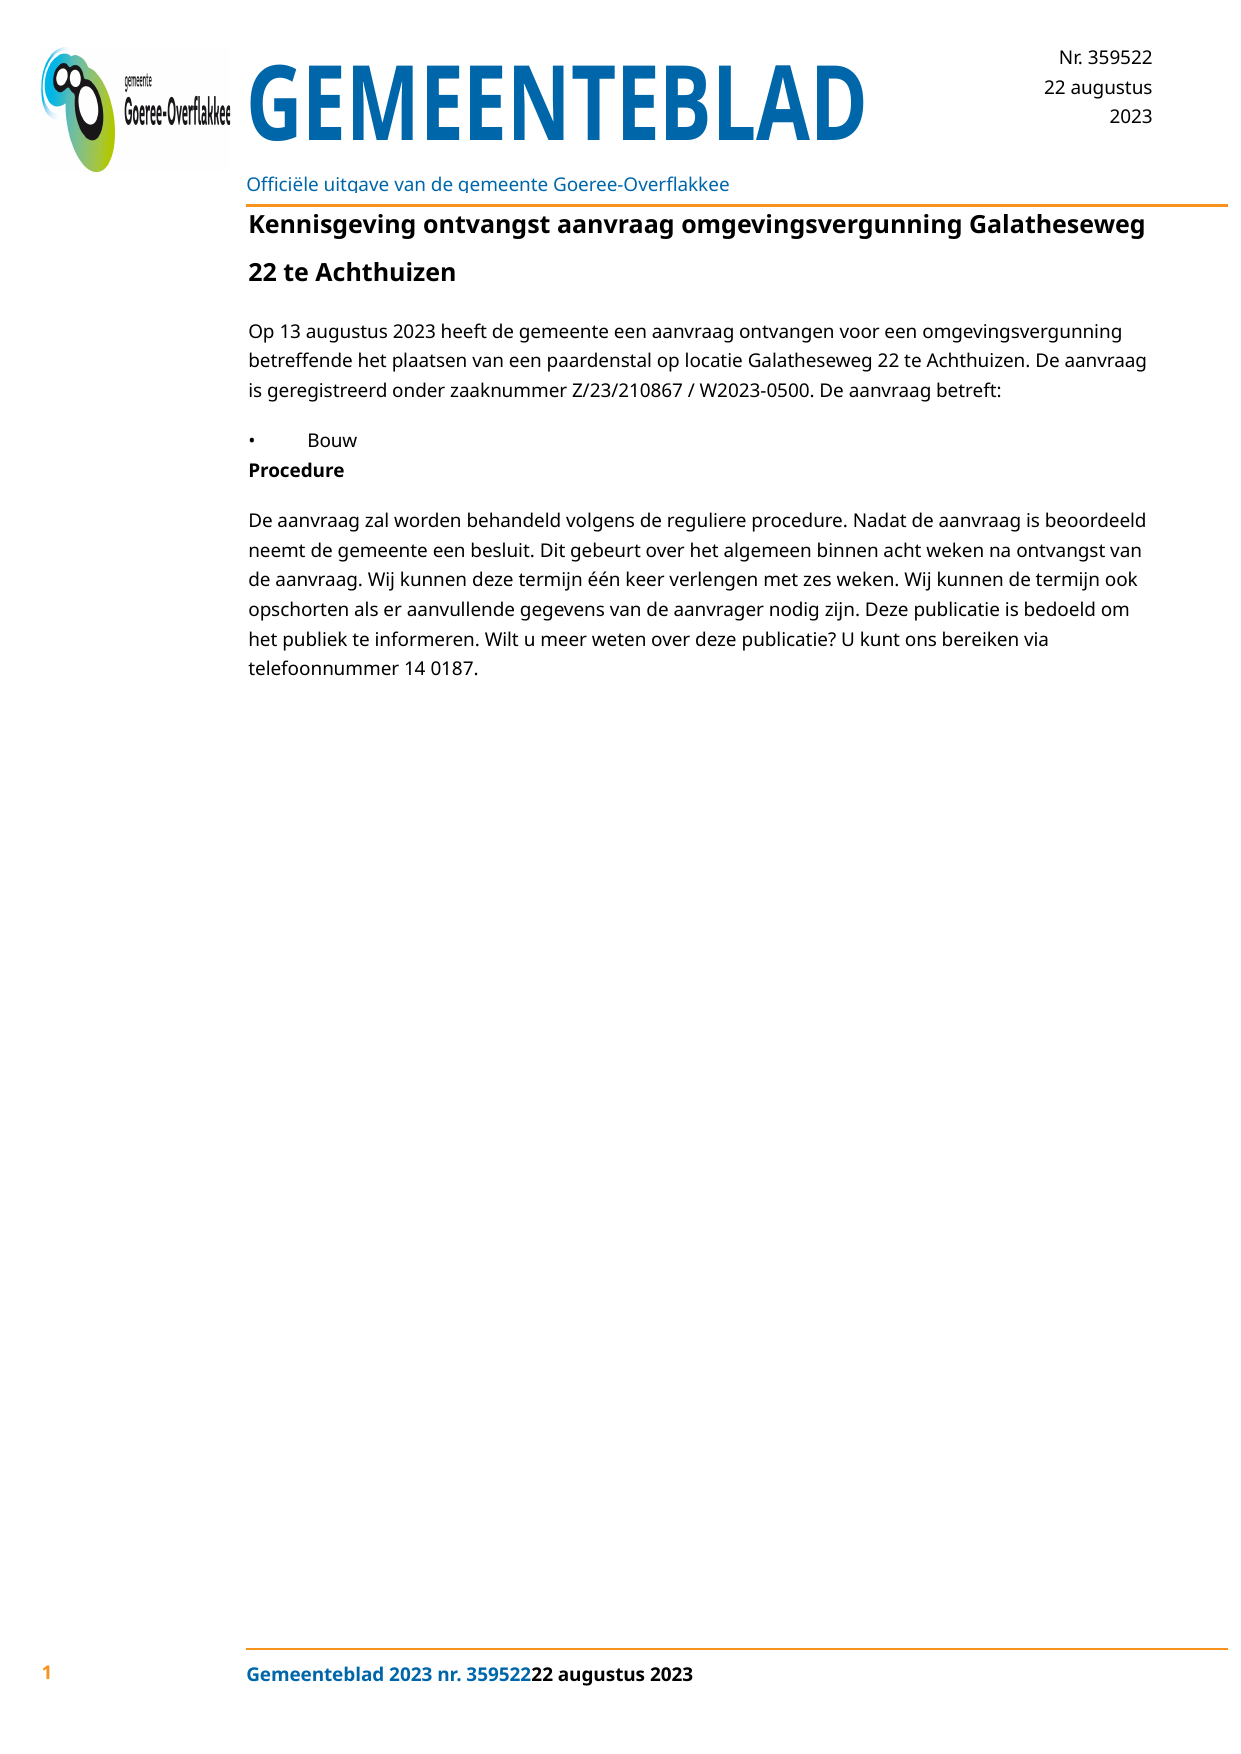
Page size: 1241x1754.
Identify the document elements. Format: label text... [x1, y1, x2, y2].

picture [41, 47, 231, 172]
text Procedure [248, 457, 1152, 483]
text Kennisgeving ontvangst aanvraag omgevingsvergunning Galatheseweg 22 te Achthuizen [248, 207, 1152, 288]
text De aanvraag zal worden behandeld volgens de reguliere procedure. Nadat de aanvraag is beoordeeld neemt de gemeente een besluit. Dit gebeurt over het algemeen binnen acht weken na ontvangst van de aanvraag. Wij kunnen deze termijn één keer verlengen met zes weken. Wij kunnen de termijn ook opschorten als er aanvullende gegevens van de aanvrager nodig zijn. Deze publicatie is bedoeld om het publiek te informeren. Wilt u meer weten over deze publicatie? U kunt ons bereiken via telefoonnummer 14 0187. [248, 507, 1152, 681]
text Op 13 augustus 2023 heeft de gemeente een aanvraag ontvangen voor een omgevingsvergunning betreffende het plaatsen van een paardenstal op locatie Galatheseweg 22 te Achthuizen. De aanvraag is geregistreerd onder zaaknummer Z/23/210867 / W2023-0500. De aanvraag betreft: [248, 318, 1152, 403]
list Bouw [248, 427, 1152, 453]
